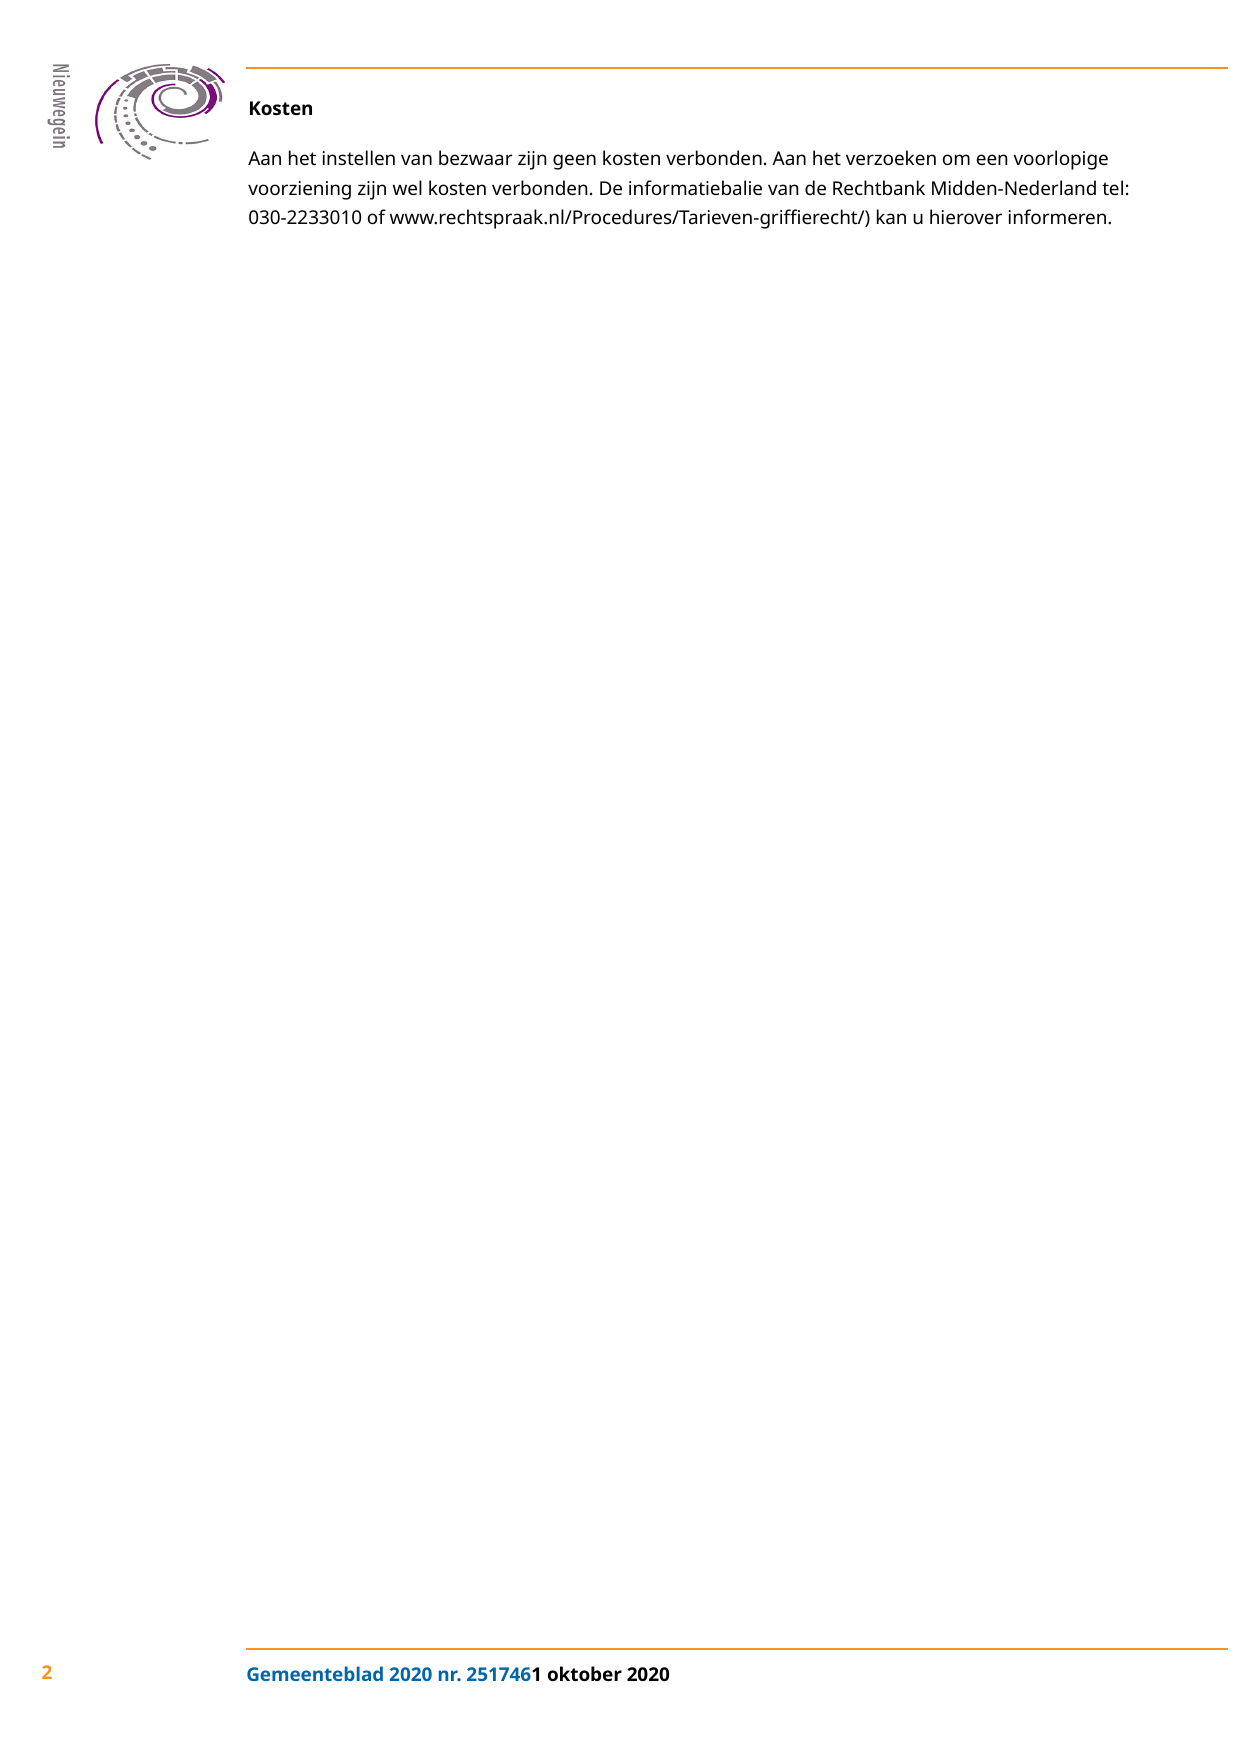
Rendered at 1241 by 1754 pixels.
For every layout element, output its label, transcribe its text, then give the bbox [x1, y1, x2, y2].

text Kosten [248, 95, 1152, 121]
picture [41, 47, 231, 172]
text Aan het instellen van bezwaar zijn geen kosten verbonden. Aan het verzoeken om een voorlopige voorziening zijn wel kosten verbonden. De informatiebalie van de Rechtbank Midden-Nederland tel: 030-2233010 of www.rechtspraak.nl/Procedures/Tarieven-griffierecht/) kan u hierover informeren. [248, 145, 1152, 230]
